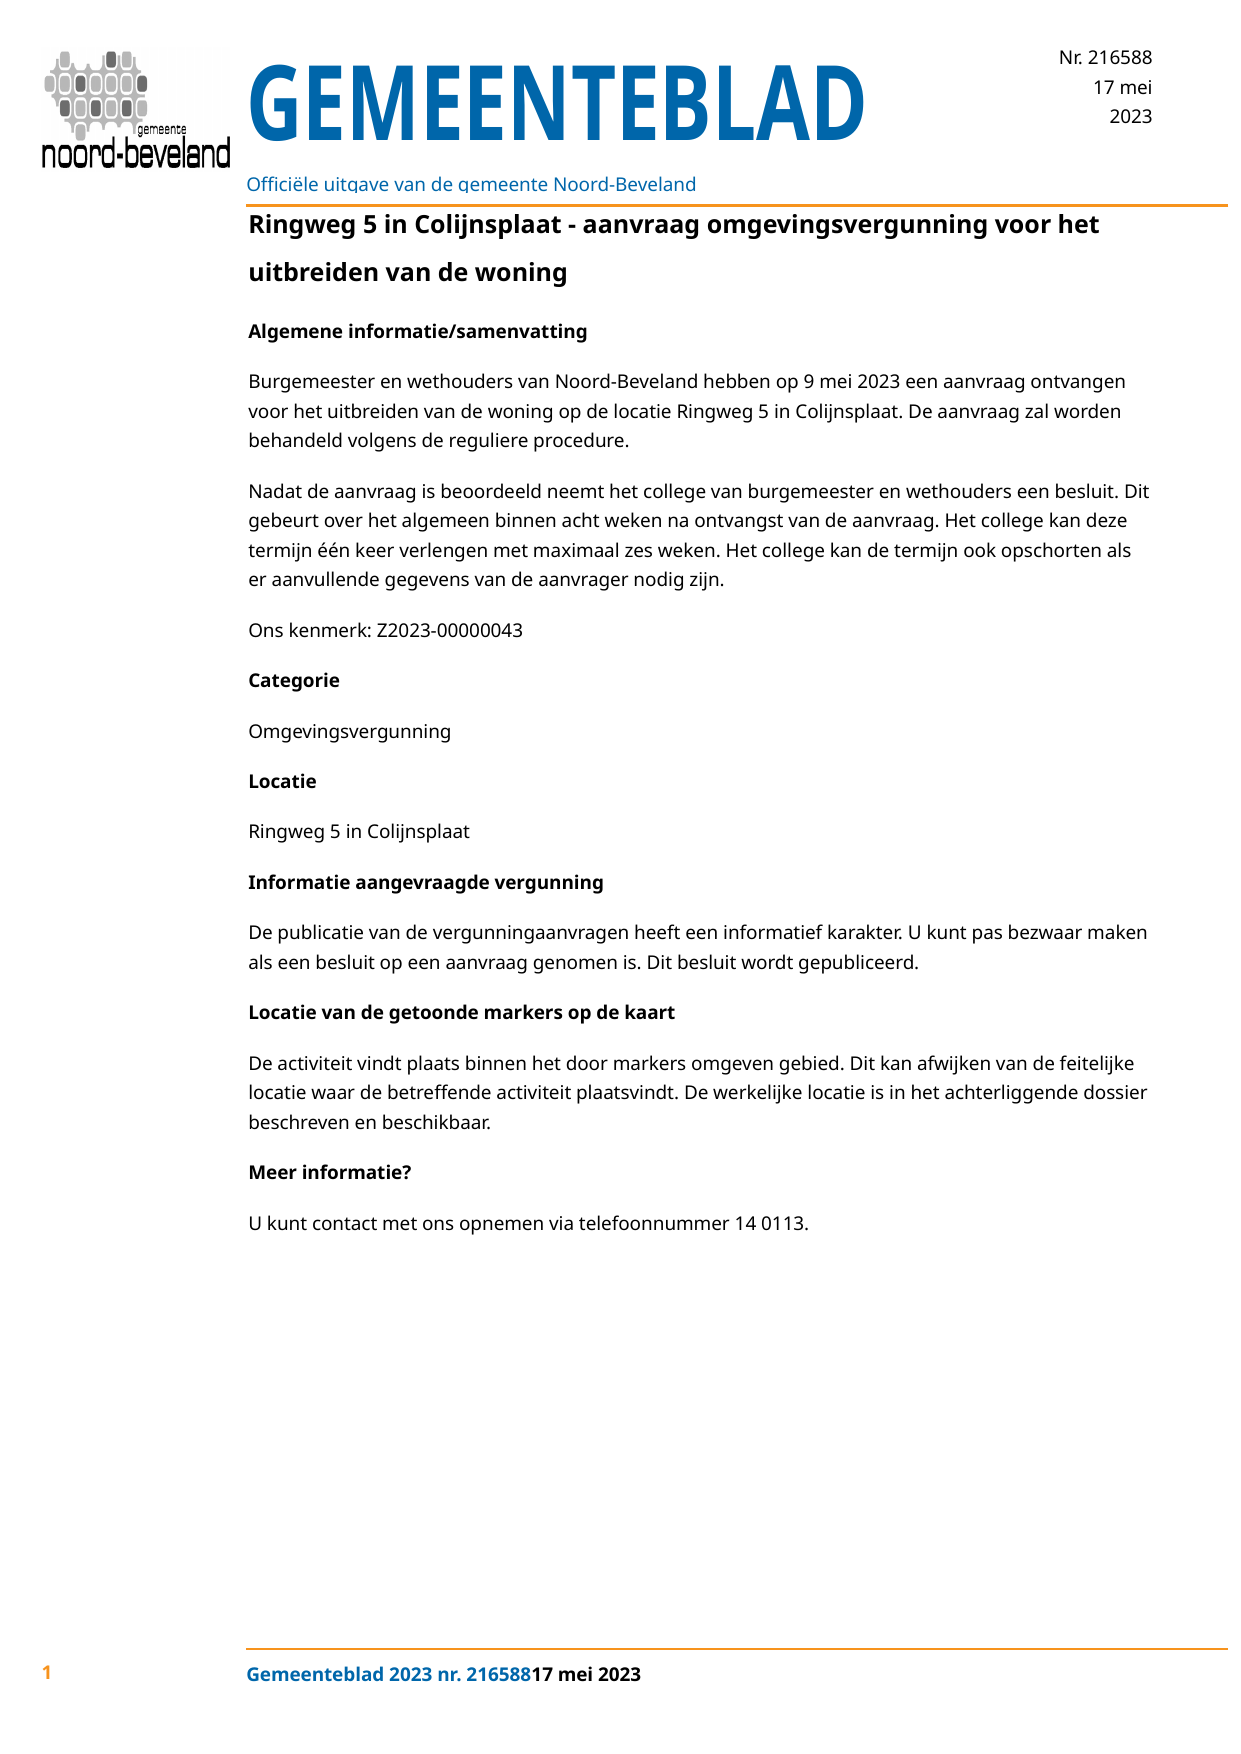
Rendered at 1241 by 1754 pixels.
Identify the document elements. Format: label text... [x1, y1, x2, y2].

text De activiteit vindt plaats binnen het door markers omgeven gebied. Dit kan afwijken van de feitelijke locatie waar de betreffende activiteit plaatsvindt. De werkelijke locatie is in het achterliggende dossier beschreven en beschikbaar. [248, 1050, 1152, 1135]
text Algemene informatie/samenvatting [248, 318, 1152, 344]
text U kunt contact met ons opnemen via telefoonnummer 14 0113. [248, 1210, 1152, 1236]
text Informatie aangevraagde vergunning [248, 869, 1152, 895]
text Nadat de aanvraag is beoordeeld neemt het college van burgemeester en wethouders een besluit. Dit gebeurt over het algemeen binnen acht weken na ontvangst van de aanvraag. Het college kan deze termijn één keer verlengen met maximaal zes weken. Het college kan de termijn ook opschorten als er aanvullende gegevens van de aanvrager nodig zijn. [248, 478, 1152, 592]
text Burgemeester en wethouders van Noord-Beveland hebben op 9 mei 2023 een aanvraag ontvangen voor het uitbreiden van de woning op de locatie Ringweg 5 in Colijnsplaat. De aanvraag zal worden behandeld volgens de reguliere procedure. [248, 368, 1152, 453]
text Categorie [248, 667, 1152, 693]
text De publicatie van de vergunningaanvragen heeft een informatief karakter. U kunt pas bezwaar maken als een besluit op een aanvraag genomen is. Dit besluit wordt gepubliceerd. [248, 919, 1152, 975]
text Ringweg 5 in Colijnsplaat [248, 819, 1152, 844]
text Ons kenmerk: Z2023-00000043 [248, 617, 1152, 643]
text Omgevingsvergunning [248, 718, 1152, 744]
text Locatie [248, 768, 1152, 794]
picture [41, 47, 231, 172]
text Ringweg 5 in Colijnsplaat - aanvraag omgevingsvergunning voor het uitbreiden van de woning [248, 207, 1152, 288]
text Meer informatie? [248, 1159, 1152, 1185]
text Locatie van de getoonde markers op de kaart [248, 999, 1152, 1025]
